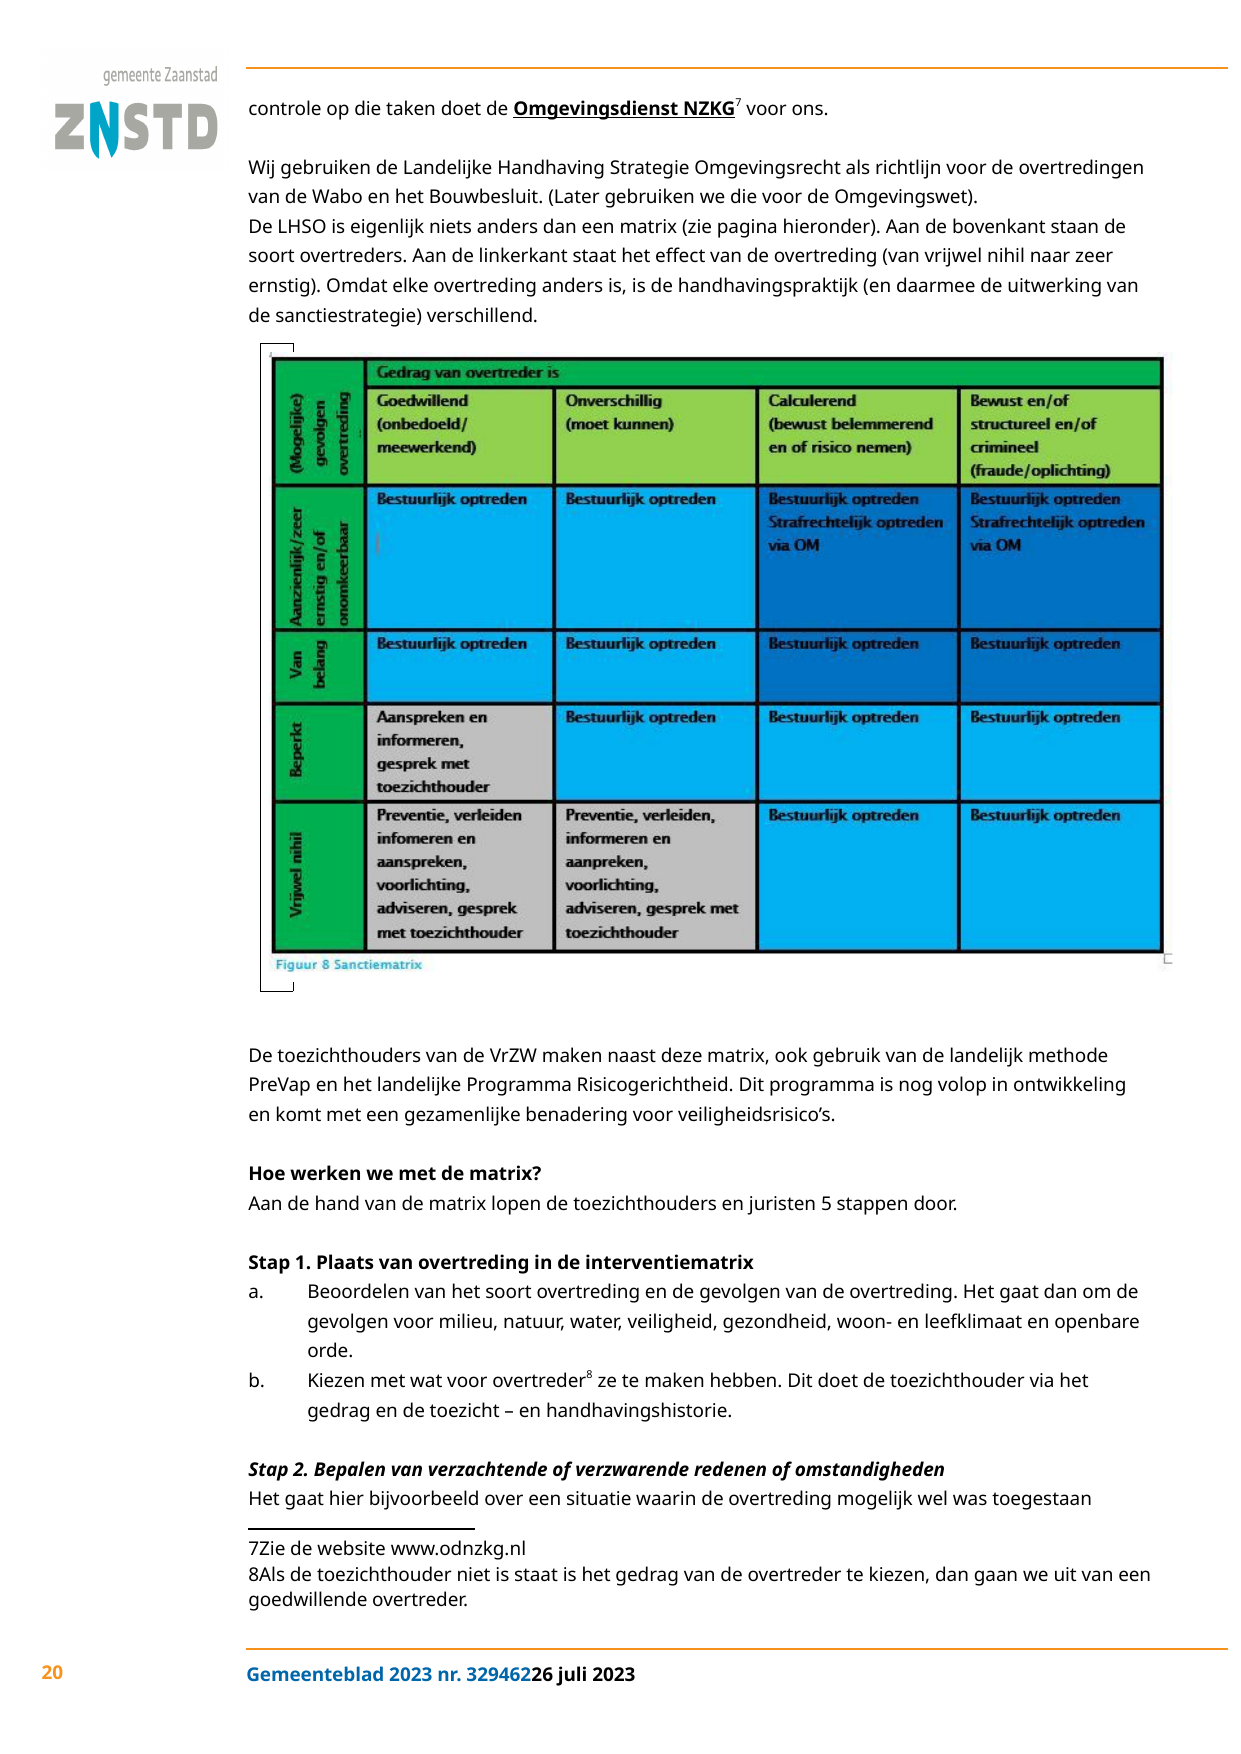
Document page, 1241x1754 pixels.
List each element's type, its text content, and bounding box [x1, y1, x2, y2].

text Stap 1. Plaats van overtreding in de interventiematrix [248, 1249, 1152, 1275]
list Kiezen met wat voor overtreder ze te maken hebben. Dit doet de toezichthouder via het gedrag en de toezicht – en handhavingshistorie. [248, 1367, 1152, 1423]
text Stap 2. Bepalen van verzachtende of verzwarende redenen of omstandigheden [248, 1456, 1152, 1482]
text De LHSO is eigenlijk niets anders dan een matrix (zie pagina hieronder). Aan de bovenkant staan de soort overtreders. Aan de linkerkant staat het effect van de overtreding (van vrijwel nihil naar zeer ernstig). Omdat elke overtreding anders is, is de handhavingspraktijk (en daarmee de uitwerking van de sanctiestrategie) verschillend. [248, 213, 1152, 328]
text Zie de website www.odnzkg.nl [248, 1535, 1152, 1561]
text De toezichthouders van de VrZW maken naast deze matrix, ook gebruik van de landelijk methode PreVap en het landelijke Programma Risicogerichtheid. Dit programma is nog volop in ontwikkeling en komt met een gezamenlijke benadering voor veiligheidsrisico’s. [248, 1042, 1152, 1127]
text Wij gebruiken de Landelijke Handhaving Strategie Omgevingsrecht als richtlijn voor de overtredingen van de Wabo en het Bouwbesluit. (Later gebruiken we die voor de Omgevingswet). [248, 154, 1152, 209]
picture [41, 47, 231, 172]
text controle op die taken doet de Omgevingsdienst NZKG voor ons. [248, 95, 1152, 121]
list Beoordelen van het soort overtreding en de gevolgen van de overtreding. Het gaat dan om de gevolgen voor milieu, natuur, water, veiligheid, gezondheid, woon- en leefklimaat en openbare orde. [248, 1278, 1152, 1363]
text Het gaat hier bijvoorbeeld over een situatie waarin de overtreding mogelijk wel was toegestaan [248, 1486, 1152, 1511]
picture [268, 352, 1173, 982]
text Aan de hand van de matrix lopen de toezichthouders en juristen 5 stappen door. [248, 1190, 1152, 1216]
text Hoe werken we met de matrix? [248, 1160, 1152, 1186]
list Als de toezichthouder niet is staat is het gedrag van de overtreder te kiezen, dan gaan we uit van een goedwillende overtreder. [248, 1561, 1152, 1612]
